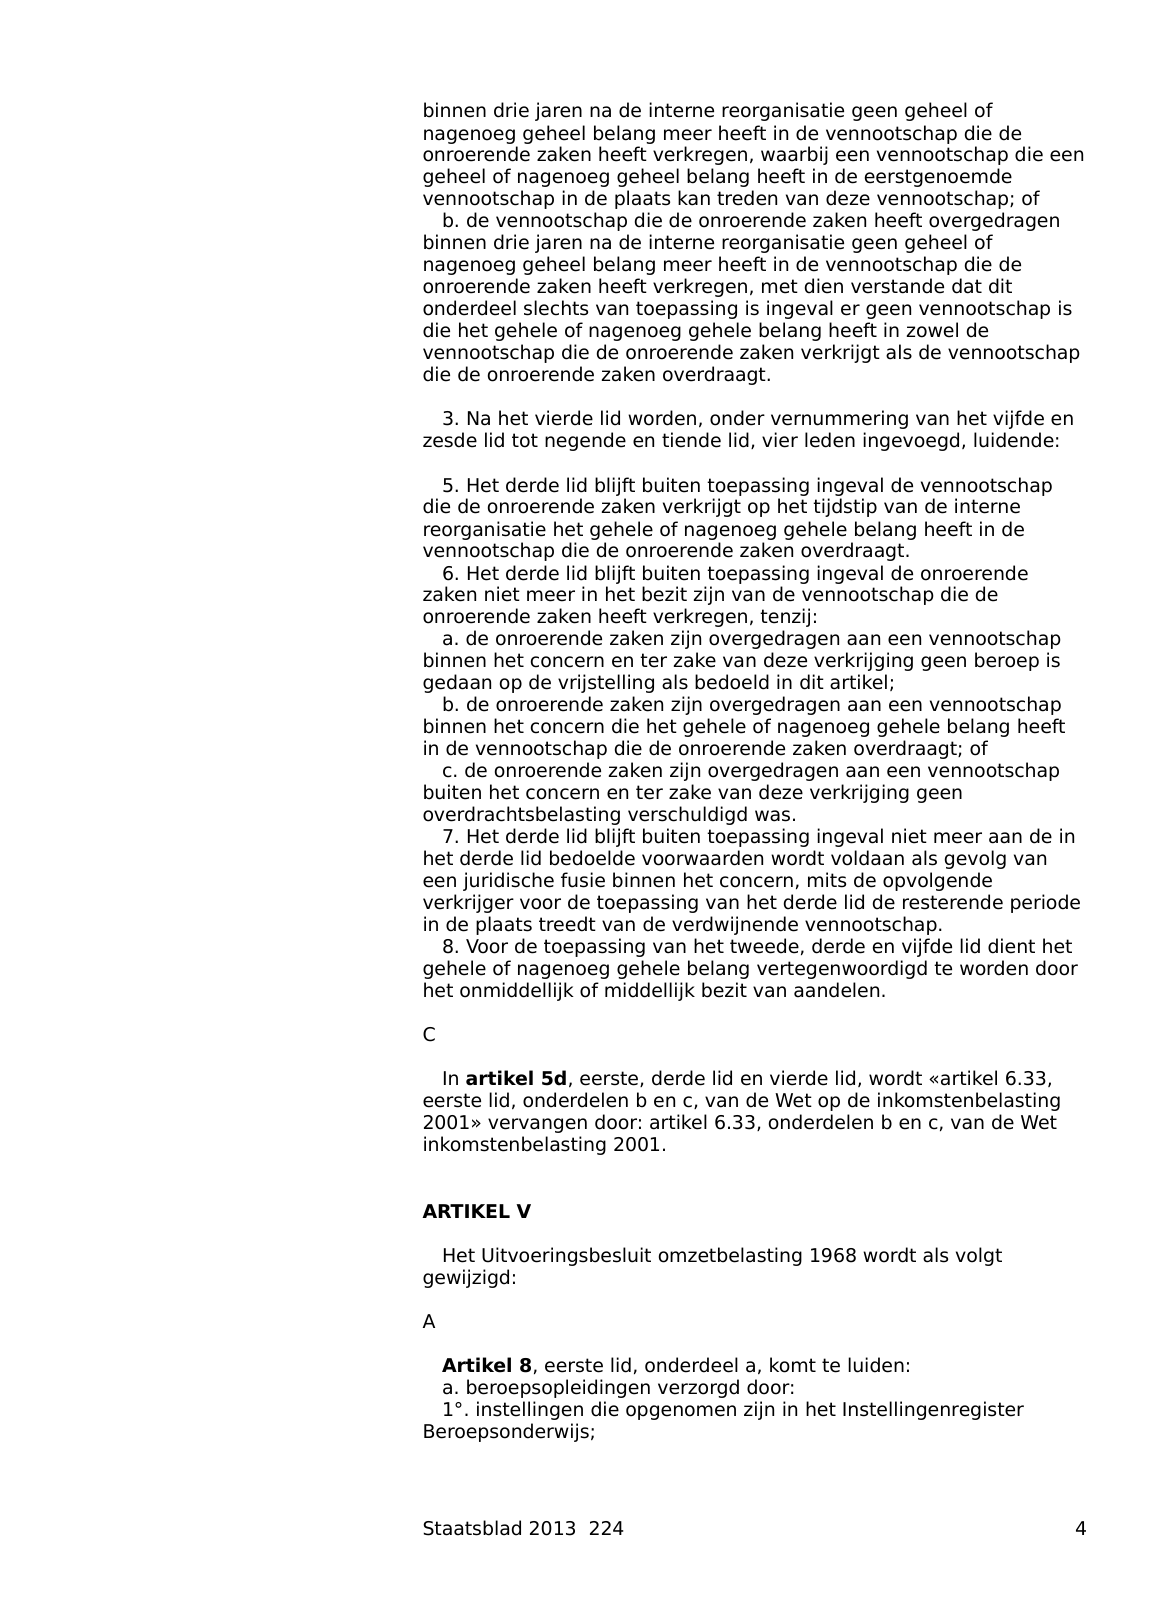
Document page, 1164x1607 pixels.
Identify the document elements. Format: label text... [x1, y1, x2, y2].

text 8. Voor de toepassing van het tweede, derde en vijfde lid dient het gehele of nagenoeg gehele belang vertegenwoordigd te worden door het onmiddellijk of middellijk bezit van aandelen. [422, 936, 1087, 1002]
text b. de onroerende zaken zijn overgedragen aan een vennootschap binnen het concern die het gehele of nagenoeg gehele belang heeft in de vennootschap die de onroerende zaken overdraagt; of [422, 694, 1087, 760]
text Het Uitvoeringsbesluit omzetbelasting 1968 wordt als volgt gewijzigd: [422, 1245, 1087, 1289]
text C [422, 1024, 1087, 1046]
text Artikel 8, eerste lid, onderdeel a, komt te luiden: [422, 1355, 1087, 1377]
text a. de onroerende zaken zijn overgedragen aan een vennootschap binnen het concern en ter zake van deze verkrijging geen beroep is gedaan op de vrijstelling als bedoeld in dit artikel; [422, 628, 1087, 694]
text 3. Na het vierde lid worden, onder vernummering van het vijfde en zesde lid tot negende en tiende lid, vier leden ingevoegd, luidende: [422, 408, 1087, 452]
text 6. Het derde lid blijft buiten toepassing ingeval de onroerende zaken niet meer in het bezit zijn van de vennootschap die de onroerende zaken heeft verkregen, tenzij: [422, 562, 1087, 628]
text 1°. instellingen die opgenomen zijn in het Instellingenregister Beroepsonderwijs; [422, 1399, 1087, 1443]
text b. de vennootschap die de onroerende zaken heeft overgedragen binnen drie jaren na de interne reorganisatie geen geheel of nagenoeg geheel belang meer heeft in de vennootschap die de onroerende zaken heeft verkregen, met dien verstande dat dit onderdeel slechts van toepassing is ingeval er geen vennootschap is die het gehele of nagenoeg gehele belang heeft in zowel de vennootschap die de onroerende zaken verkrijgt als de vennootschap die de onroerende zaken overdraagt. [422, 210, 1087, 386]
text binnen drie jaren na de interne reorganisatie geen geheel of nagenoeg geheel belang meer heeft in de vennootschap die de onroerende zaken heeft verkregen, waarbij een vennootschap die een geheel of nagenoeg geheel belang heeft in de eerstgenoemde vennootschap in de plaats kan treden van deze vennootschap; of [422, 100, 1087, 210]
text 5. Het derde lid blijft buiten toepassing ingeval de vennootschap die de onroerende zaken verkrijgt op het tijdstip van de interne reorganisatie het gehele of nagenoeg gehele belang heeft in de vennootschap die de onroerende zaken overdraagt. [422, 474, 1087, 562]
text 7. Het derde lid blijft buiten toepassing ingeval niet meer aan de in het derde lid bedoelde voorwaarden wordt voldaan als gevolg van een juridische fusie binnen het concern, mits de opvolgende verkrijger voor de toepassing van het derde lid de resterende periode in de plaats treedt van de verdwijnende vennootschap. [422, 826, 1087, 936]
text In artikel 5d, eerste, derde lid en vierde lid, wordt «artikel 6.33, eerste lid, onderdelen b en c, van de Wet op de inkomstenbelasting 2001» vervangen door: artikel 6.33, onderdelen b en c, van de Wet inkomstenbelasting 2001. [422, 1068, 1087, 1156]
text A [422, 1311, 1087, 1333]
text c. de onroerende zaken zijn overgedragen aan een vennootschap buiten het concern en ter zake van deze verkrijging geen overdrachtsbelasting verschuldigd was. [422, 760, 1087, 826]
subtitle ARTIKEL V [422, 1201, 1087, 1223]
text a. beroepsopleidingen verzorgd door: [422, 1377, 1087, 1399]
